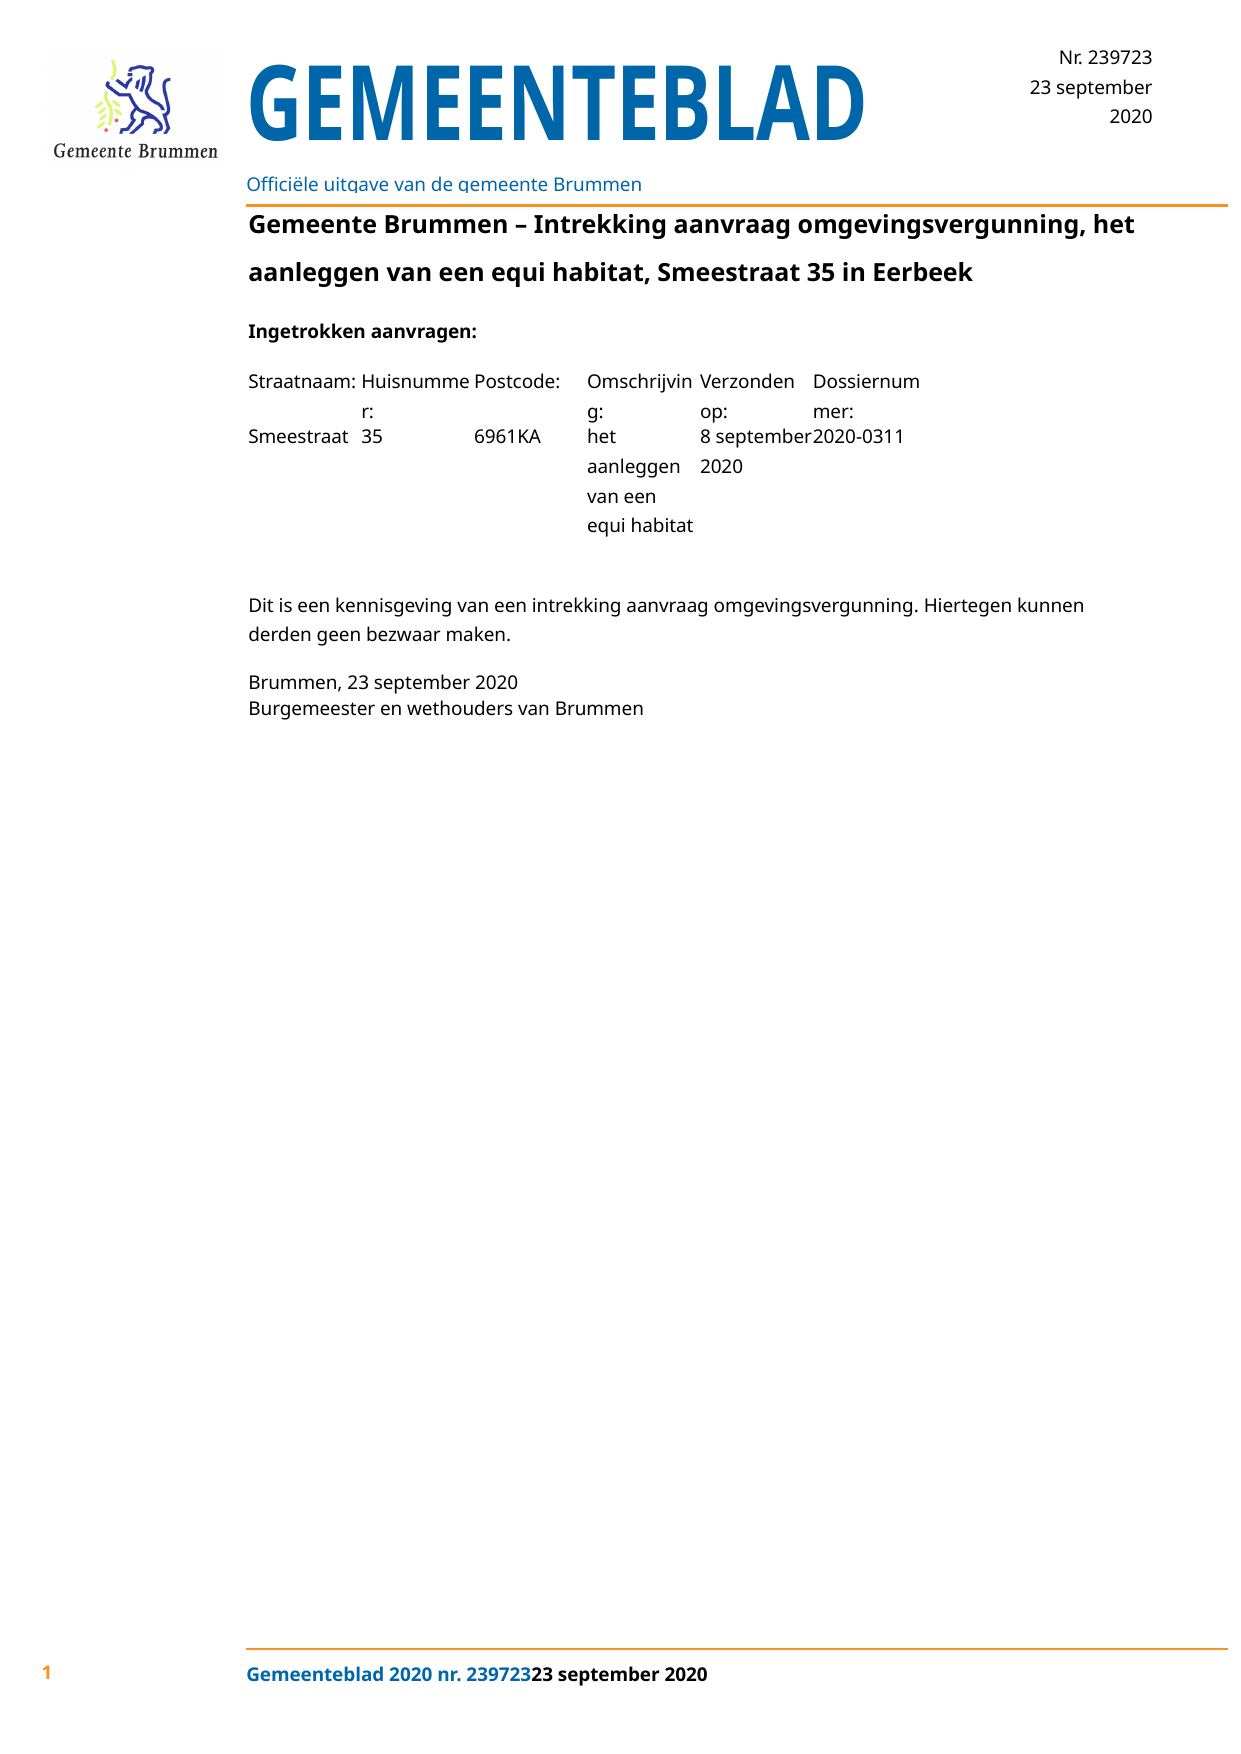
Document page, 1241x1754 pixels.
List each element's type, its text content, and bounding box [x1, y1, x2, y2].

table_cell 8 september 2020 [700, 424, 813, 538]
text Ingetrokken aanvragen: [248, 318, 1152, 344]
table_cell [926, 424, 1038, 538]
text Brummen, 23 september 2020 [248, 669, 1152, 695]
table_header Postcode: [474, 369, 587, 424]
table_header [1039, 369, 1152, 424]
text Gemeente Brummen – Intrekking aanvraag omgevingsvergunning, het aanleggen van een equi habitat, Smeestraat 35 in Eerbeek [248, 207, 1152, 288]
table_header Straatnaam: [248, 369, 361, 424]
table_header Huisnummer: [361, 369, 474, 424]
table_cell [1039, 424, 1152, 538]
table_cell Smeestraat [248, 424, 361, 538]
table_header Verzonden op: [700, 369, 813, 424]
table_cell 6961KA [474, 424, 587, 538]
table_cell 35 [361, 424, 474, 538]
table_header Omschrijving: [587, 369, 700, 424]
table_cell het aanleggen van een equi habitat [587, 424, 700, 538]
table_cell 2020-0311 [813, 424, 926, 538]
picture [41, 47, 231, 172]
text Burgemeester en wethouders van Brummen [248, 695, 1152, 721]
text Dit is een kennisgeving van een intrekking aanvraag omgevingsvergunning. Hiertegen kunnen derden geen bezwaar maken. [248, 592, 1152, 647]
table_header Dossiernummer: [813, 369, 926, 424]
table_header [926, 369, 1038, 424]
